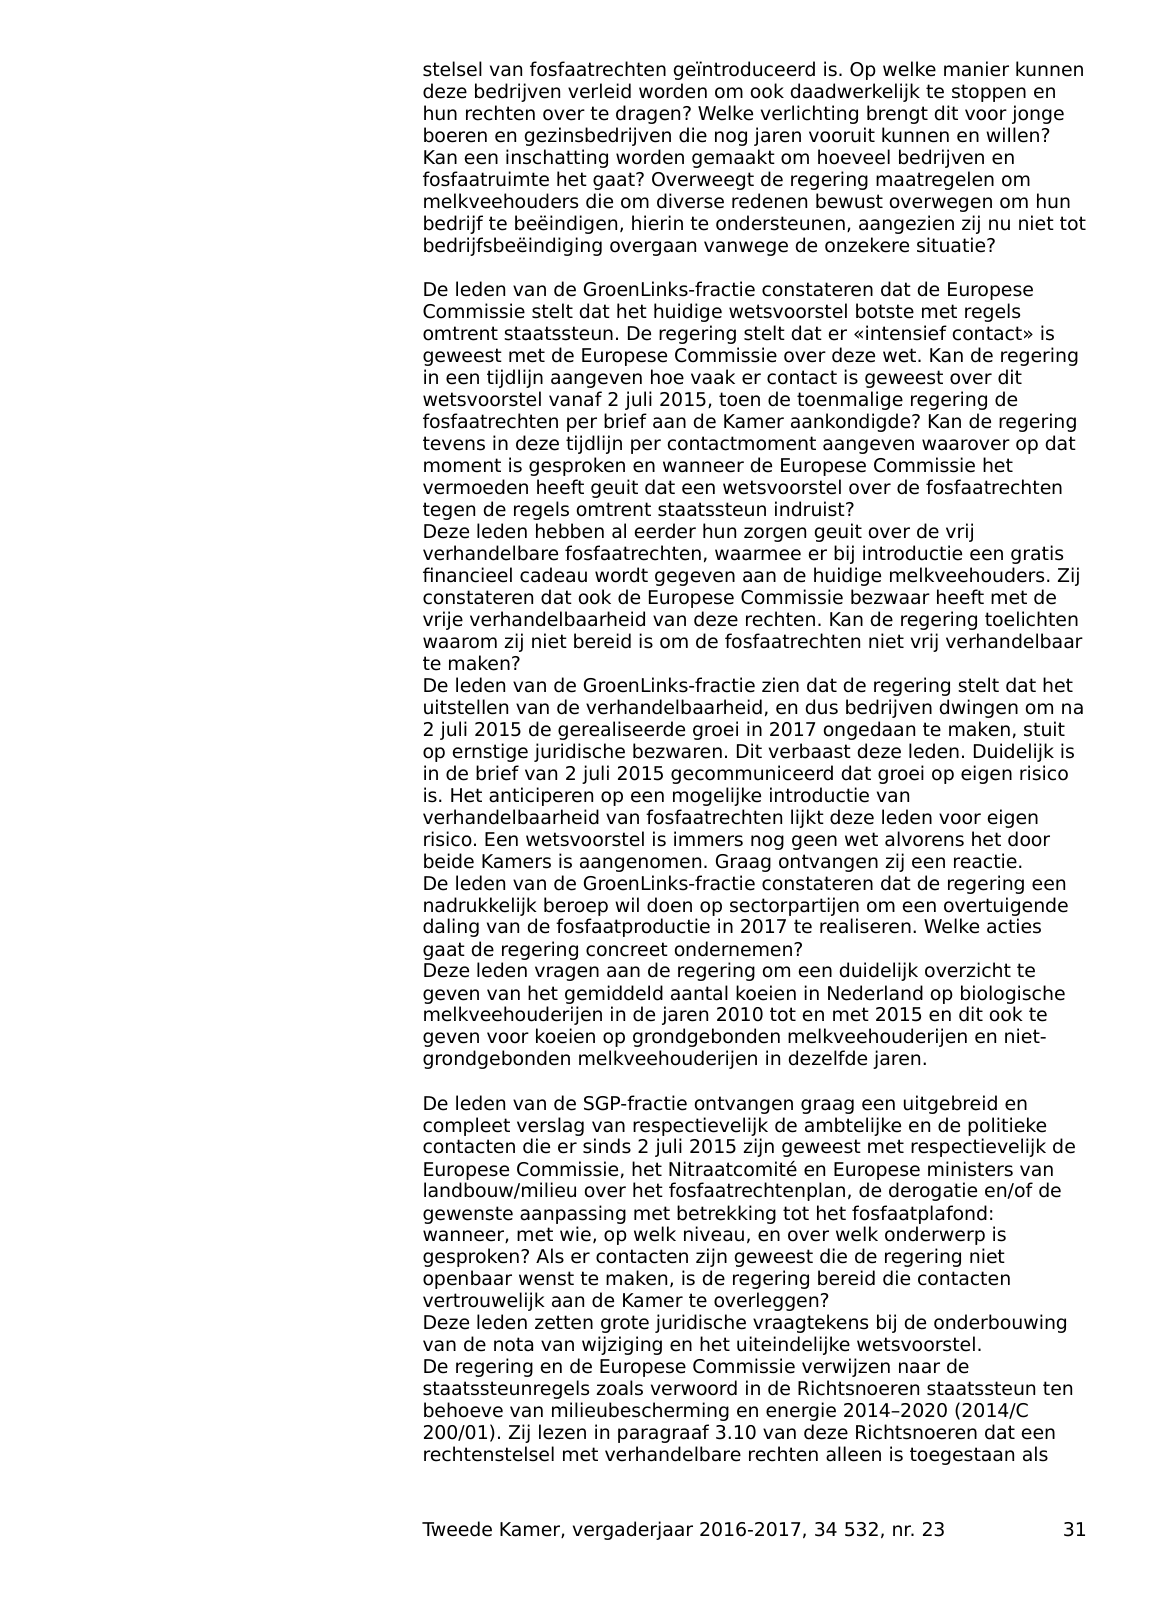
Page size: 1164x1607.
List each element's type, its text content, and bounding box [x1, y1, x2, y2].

text Deze leden zetten grote juridische vraagtekens bij de onderbouwing van de nota van wijziging en het uiteindelijke wetsvoorstel. [422, 1312, 1087, 1356]
text De leden van de SGP-fractie ontvangen graag een uitgebreid en compleet verslag van respectievelijk de ambtelijke en de politieke contacten die er sinds 2 juli 2015 zijn geweest met respectievelijk de Europese Commissie, het Nitraatcomité en Europese ministers van landbouw/milieu over het fosfaatrechtenplan, de derogatie en/of de gewenste aanpassing met betrekking tot het fosfaatplafond: wanneer, met wie, op welk niveau, en over welk onderwerp is gesproken? Als er contacten zijn geweest die de regering niet openbaar wenst te maken, is de regering bereid die contacten vertrouwelijk aan de Kamer te overleggen? [422, 1092, 1087, 1312]
text De regering en de Europese Commissie verwijzen naar de staatssteunregels zoals verwoord in de Richtsnoeren staatssteun ten behoeve van milieubescherming en energie 2014–2020 (2014/C 200/01). Zij lezen in paragraaf 3.10 van deze Richtsnoeren dat een rechtenstelsel met verhandelbare rechten alleen is toegestaan als [422, 1356, 1087, 1466]
text De leden van de GroenLinks-fractie constateren dat de regering een nadrukkelijk beroep wil doen op sectorpartijen om een overtuigende daling van de fosfaatproductie in 2017 te realiseren. Welke acties gaat de regering concreet ondernemen? [422, 872, 1087, 960]
text De leden van de GroenLinks-fractie constateren dat de Europese Commissie stelt dat het huidige wetsvoorstel botste met regels omtrent staatssteun. De regering stelt dat er «intensief contact» is geweest met de Europese Commissie over deze wet. Kan de regering in een tijdlijn aangeven hoe vaak er contact is geweest over dit wetsvoorstel vanaf 2 juli 2015, toen de toenmalige regering de fosfaatrechten per brief aan de Kamer aankondigde? Kan de regering tevens in deze tijdlijn per contactmoment aangeven waarover op dat moment is gesproken en wanneer de Europese Commissie het vermoeden heeft geuit dat een wetsvoorstel over de fosfaatrechten tegen de regels omtrent staatssteun indruist? [422, 279, 1087, 521]
text stelsel van fosfaatrechten geïntroduceerd is. Op welke manier kunnen deze bedrijven verleid worden om ook daadwerkelijk te stoppen en hun rechten over te dragen? Welke verlichting brengt dit voor jonge boeren en gezinsbedrijven die nog jaren vooruit kunnen en willen? Kan een inschatting worden gemaakt om hoeveel bedrijven en fosfaatruimte het gaat? Overweegt de regering maatregelen om melkveehouders die om diverse redenen bewust overwegen om hun bedrijf te beëindigen, hierin te ondersteunen, aangezien zij nu niet tot bedrijfsbeëindiging overgaan vanwege de onzekere situatie? [422, 59, 1087, 257]
text Deze leden hebben al eerder hun zorgen geuit over de vrij verhandelbare fosfaatrechten, waarmee er bij introductie een gratis financieel cadeau wordt gegeven aan de huidige melkveehouders. Zij constateren dat ook de Europese Commissie bezwaar heeft met de vrije verhandelbaarheid van deze rechten. Kan de regering toelichten waarom zij niet bereid is om de fosfaatrechten niet vrij verhandelbaar te maken? [422, 521, 1087, 675]
text Deze leden vragen aan de regering om een duidelijk overzicht te geven van het gemiddeld aantal koeien in Nederland op biologische melkveehouderijen in de jaren 2010 tot en met 2015 en dit ook te geven voor koeien op grondgebonden melkveehouderijen en niet-grondgebonden melkveehouderijen in dezelfde jaren. [422, 960, 1087, 1070]
text De leden van de GroenLinks-fractie zien dat de regering stelt dat het uitstellen van de verhandelbaarheid, en dus bedrijven dwingen om na 2 juli 2015 de gerealiseerde groei in 2017 ongedaan te maken, stuit op ernstige juridische bezwaren. Dit verbaast deze leden. Duidelijk is in de brief van 2 juli 2015 gecommuniceerd dat groei op eigen risico is. Het anticiperen op een mogelijke introductie van verhandelbaarheid van fosfaatrechten lijkt deze leden voor eigen risico. Een wetsvoorstel is immers nog geen wet alvorens het door beide Kamers is aangenomen. Graag ontvangen zij een reactie. [422, 675, 1087, 872]
